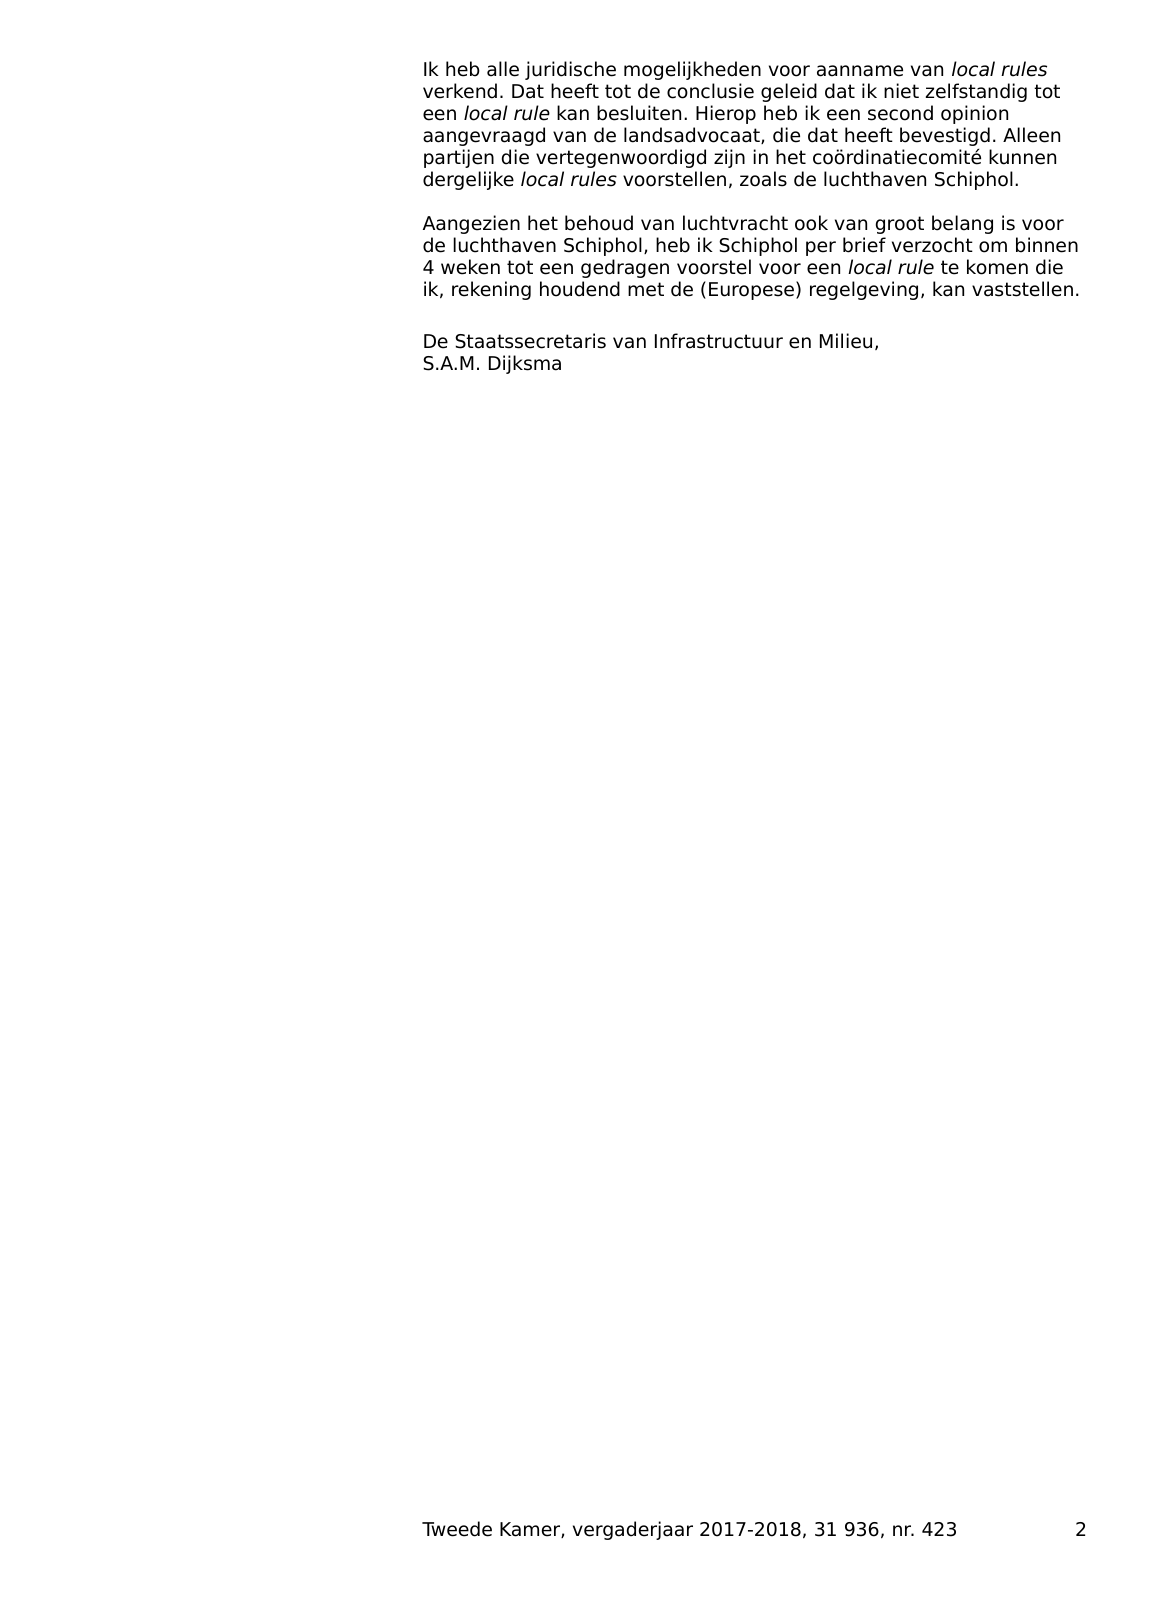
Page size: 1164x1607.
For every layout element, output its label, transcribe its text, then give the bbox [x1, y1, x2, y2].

text De Staatssecretaris van Infrastructuur en Milieu, S.A.M. Dijksma [422, 331, 1087, 375]
text Aangezien het behoud van luchtvracht ook van groot belang is voor de luchthaven Schiphol, heb ik Schiphol per brief verzocht om binnen 4 weken tot een gedragen voorstel voor een local rule te komen die ik, rekening houdend met de (Europese) regelgeving, kan vaststellen. [422, 213, 1087, 301]
text Ik heb alle juridische mogelijkheden voor aanname van local rules verkend. Dat heeft tot de conclusie geleid dat ik niet zelfstandig tot een local rule kan besluiten. Hierop heb ik een second opinion aangevraagd van de landsadvocaat, die dat heeft bevestigd. Alleen partijen die vertegenwoordigd zijn in het coördinatiecomité kunnen dergelijke local rules voorstellen, zoals de luchthaven Schiphol. [422, 59, 1087, 191]
